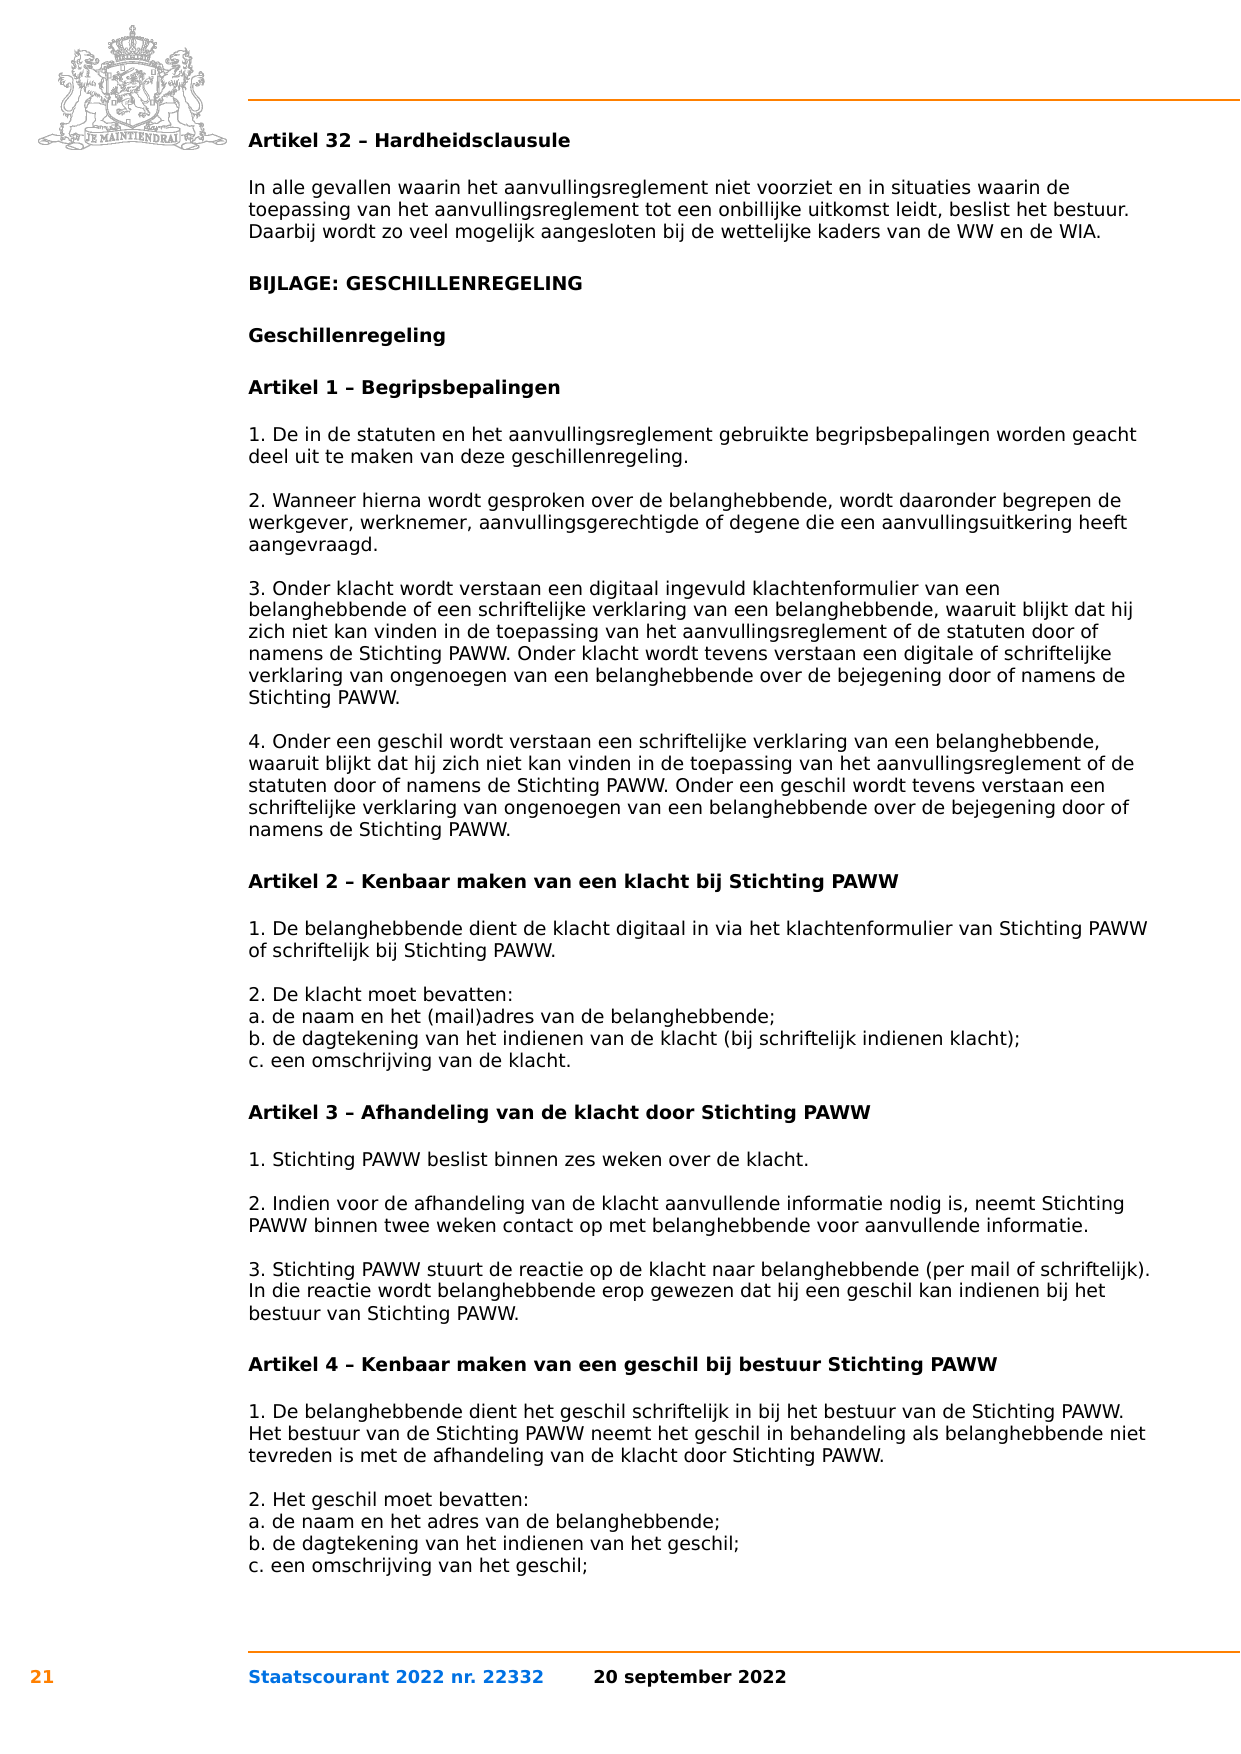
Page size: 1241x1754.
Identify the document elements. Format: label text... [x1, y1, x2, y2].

text 1. De belanghebbende dient het geschil schriftelijk in bij het bestuur van de Stichting PAWW. Het bestuur van de Stichting PAWW neemt het geschil in behandeling als belanghebbende niet tevreden is met de afhandeling van de klacht door Stichting PAWW. [248, 1401, 1163, 1467]
text a. de naam en het adres van de belanghebbende; [248, 1511, 1163, 1533]
text 2. Indien voor de afhandeling van de klacht aanvullende informatie nodig is, neemt Stichting PAWW binnen twee weken contact op met belanghebbende voor aanvullende informatie. [248, 1193, 1163, 1237]
subtitle Artikel 4 – Kenbaar maken van een geschil bij bestuur Stichting PAWW [248, 1354, 1163, 1376]
text 3. Stichting PAWW stuurt de reactie op de klacht naar belanghebbende (per mail of schriftelijk). In die reactie wordt belanghebbende erop gewezen dat hij een geschil kan indienen bij het bestuur van Stichting PAWW. [248, 1258, 1163, 1324]
text 1. De belanghebbende dient de klacht digitaal in via het klachtenformulier van Stichting PAWW of schriftelijk bij Stichting PAWW. [248, 918, 1163, 962]
text c. een omschrijving van het geschil; [248, 1555, 1163, 1577]
text In alle gevallen waarin het aanvullingsreglement niet voorziet en in situaties waarin de toepassing van het aanvullingsreglement tot een onbillijke uitkomst leidt, beslist het bestuur. Daarbij wordt zo veel mogelijk aangesloten bij de wettelijke kaders van de WW en de WIA. [248, 177, 1163, 243]
text a. de naam en het (mail)adres van de belanghebbende; [248, 1006, 1163, 1028]
subtitle Geschillenregeling [248, 325, 1163, 347]
text 1. Stichting PAWW beslist binnen zes weken over de klacht. [248, 1149, 1163, 1171]
text 4. Onder een geschil wordt verstaan een schriftelijke verklaring van een belanghebbende, waaruit blijkt dat hij zich niet kan vinden in de toepassing van het aanvullingsreglement of de statuten door of namens de Stichting PAWW. Onder een geschil wordt tevens verstaan een schriftelijke verklaring van ongenoegen van een belanghebbende over de bejegening door of namens de Stichting PAWW. [248, 731, 1163, 841]
subtitle Artikel 2 – Kenbaar maken van een klacht bij Stichting PAWW [248, 871, 1163, 893]
subtitle Artikel 1 – Begripsbepalingen [248, 377, 1163, 399]
text 2. Het geschil moet bevatten: [248, 1489, 1163, 1511]
text c. een omschrijving van de klacht. [248, 1050, 1163, 1072]
text 2. Wanneer hierna wordt gesproken over de belanghebbende, wordt daaronder begrepen de werkgever, werknemer, aanvullingsgerechtigde of degene die een aanvullingsuitkering heeft aangevraagd. [248, 489, 1163, 556]
picture [38, 25, 227, 150]
text b. de dagtekening van het indienen van het geschil; [248, 1533, 1163, 1555]
subtitle Artikel 32 – Hardheidsclausule [248, 130, 1163, 152]
text 2. De klacht moet bevatten: [248, 984, 1163, 1006]
subtitle BIJLAGE: GESCHILLENREGELING [248, 273, 1163, 295]
text b. de dagtekening van het indienen van de klacht (bij schriftelijk indienen klacht); [248, 1028, 1163, 1050]
text 1. De in de statuten en het aanvullingsreglement gebruikte begripsbepalingen worden geacht deel uit te maken van deze geschillenregeling. [248, 424, 1163, 468]
text 3. Onder klacht wordt verstaan een digitaal ingevuld klachtenformulier van een belanghebbende of een schriftelijke verklaring van een belanghebbende, waaruit blijkt dat hij zich niet kan vinden in de toepassing van het aanvullingsreglement of de statuten door of namens de Stichting PAWW. Onder klacht wordt tevens verstaan een digitale of schriftelijke verklaring van ongenoegen van een belanghebbende over de bejegening door of namens de Stichting PAWW. [248, 577, 1163, 709]
subtitle Artikel 3 – Afhandeling van de klacht door Stichting PAWW [248, 1102, 1163, 1124]
